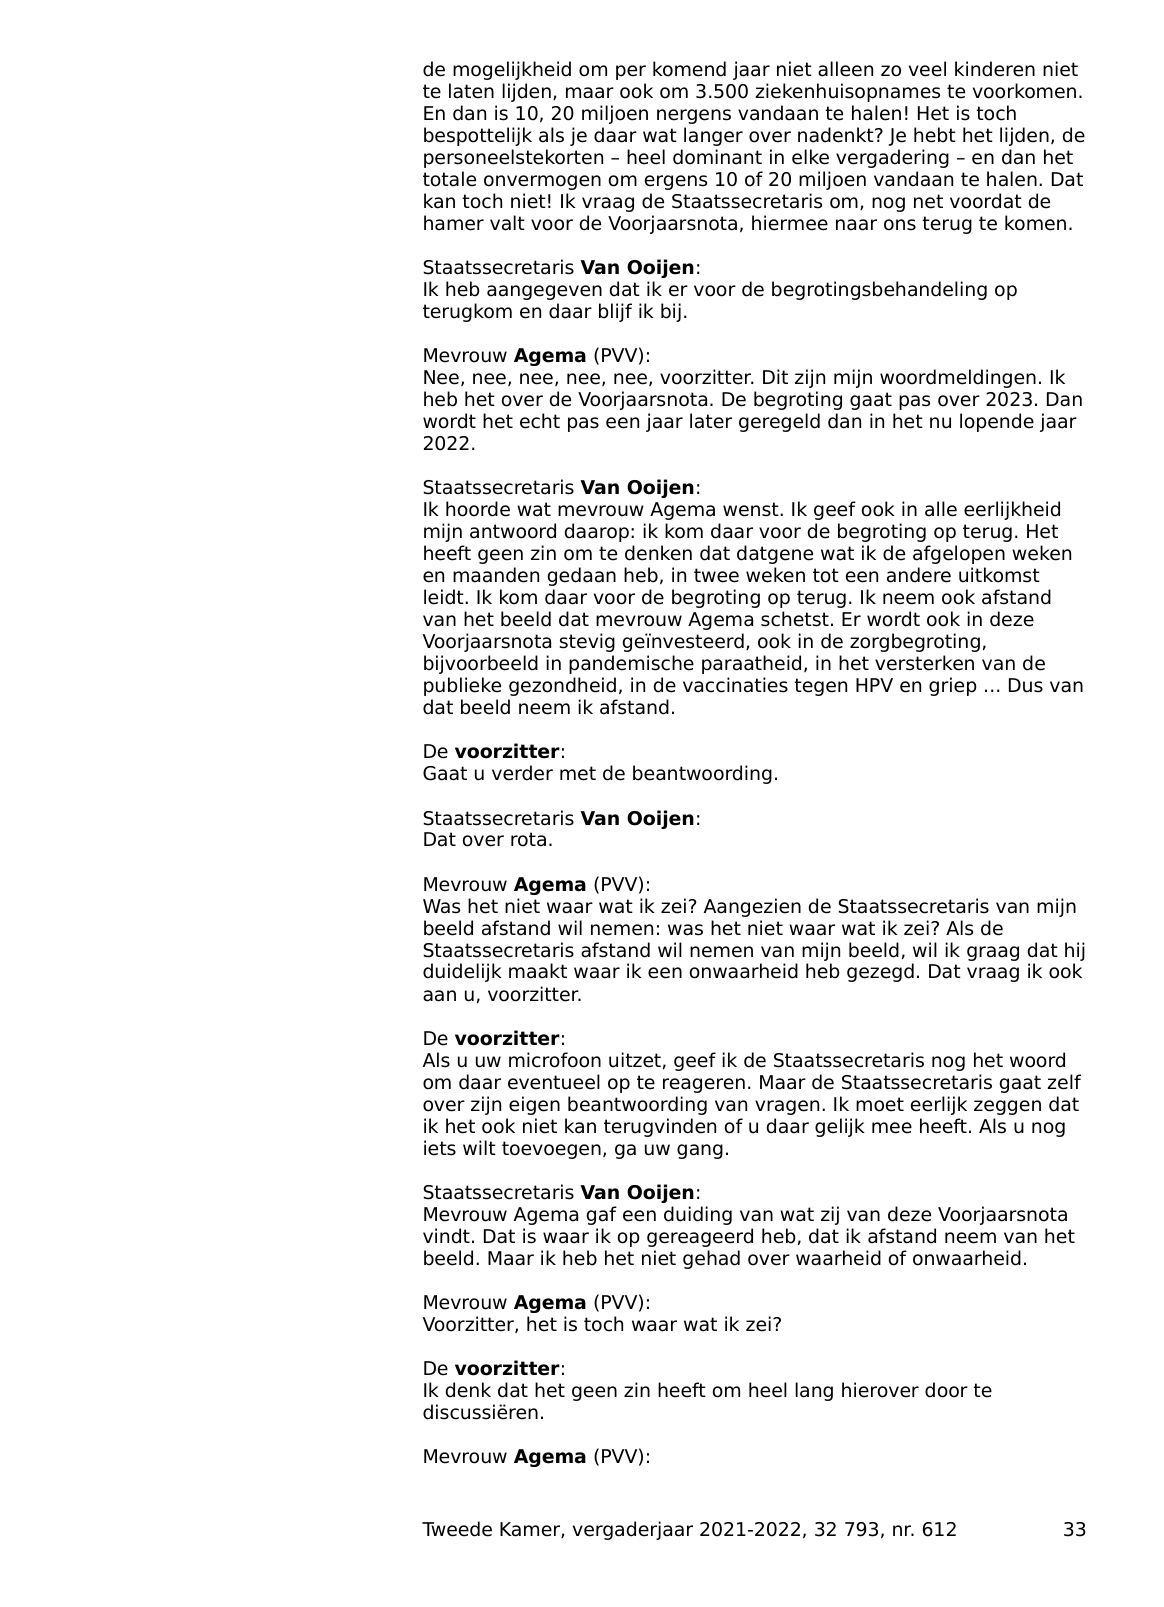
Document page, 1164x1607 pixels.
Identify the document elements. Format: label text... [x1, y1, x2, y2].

text De voorzitter: [422, 1358, 1087, 1380]
text de mogelijkheid om per komend jaar niet alleen zo veel kinderen niet te laten lijden, maar ook om 3.500 ziekenhuisopnames te voorkomen. En dan is 10, 20 miljoen nergens vandaan te halen! Het is toch bespottelijk als je daar wat langer over nadenkt? Je hebt het lijden, de personeelstekorten – heel dominant in elke vergadering – en dan het totale onvermogen om ergens 10 of 20 miljoen vandaan te halen. Dat kan toch niet! Ik vraag de Staatssecretaris om, nog net voordat de hamer valt voor de Voorjaarsnota, hiermee naar ons terug te komen. [422, 59, 1087, 235]
text Als u uw microfoon uitzet, geef ik de Staatssecretaris nog het woord om daar eventueel op te reageren. Maar de Staatssecretaris gaat zelf over zijn eigen beantwoording van vragen. Ik moet eerlijk zeggen dat ik het ook niet kan terugvinden of u daar gelijk mee heeft. Als u nog iets wilt toevoegen, ga uw gang. [422, 1049, 1087, 1159]
text Voorzitter, het is toch waar wat ik zei? [422, 1314, 1087, 1336]
text Staatssecretaris Van Ooijen: [422, 1182, 1087, 1204]
text Nee, nee, nee, nee, nee, voorzitter. Dit zijn mijn woordmeldingen. Ik heb het over de Voorjaarsnota. De begroting gaat pas over 2023. Dan wordt het echt pas een jaar later geregeld dan in het nu lopende jaar 2022. [422, 367, 1087, 455]
text Mevrouw Agema (PVV): [422, 873, 1087, 896]
text Mevrouw Agema (PVV): [422, 1446, 1087, 1468]
text Gaat u verder met de beantwoording. [422, 763, 1087, 785]
text Ik heb aangegeven dat ik er voor de begrotingsbehandeling op terugkom en daar blijf ik bij. [422, 279, 1087, 323]
text Staatssecretaris Van Ooijen: [422, 807, 1087, 829]
text De voorzitter: [422, 1028, 1087, 1049]
text Mevrouw Agema (PVV): [422, 345, 1087, 367]
text Was het niet waar wat ik zei? Aangezien de Staatssecretaris van mijn beeld afstand wil nemen: was het niet waar wat ik zei? Als de Staatssecretaris afstand wil nemen van mijn beeld, wil ik graag dat hij duidelijk maakt waar ik een onwaarheid heb gezegd. Dat vraag ik ook aan u, voorzitter. [422, 896, 1087, 1005]
text Staatssecretaris Van Ooijen: [422, 477, 1087, 499]
text Mevrouw Agema (PVV): [422, 1292, 1087, 1314]
text Mevrouw Agema gaf een duiding van wat zij van deze Voorjaarsnota vindt. Dat is waar ik op gereageerd heb, dat ik afstand neem van het beeld. Maar ik heb het niet gehad over waarheid of onwaarheid. [422, 1204, 1087, 1269]
text Ik denk dat het geen zin heeft om heel lang hierover door te discussiëren. [422, 1380, 1087, 1424]
text Dat over rota. [422, 829, 1087, 851]
text De voorzitter: [422, 741, 1087, 763]
text Staatssecretaris Van Ooijen: [422, 257, 1087, 279]
text Ik hoorde wat mevrouw Agema wenst. Ik geef ook in alle eerlijkheid mijn antwoord daarop: ik kom daar voor de begroting op terug. Het heeft geen zin om te denken dat datgene wat ik de afgelopen weken en maanden gedaan heb, in twee weken tot een andere uitkomst leidt. Ik kom daar voor de begroting op terug. Ik neem ook afstand van het beeld dat mevrouw Agema schetst. Er wordt ook in deze Voorjaarsnota stevig geïnvesteerd, ook in de zorgbegroting, bijvoorbeeld in pandemische paraatheid, in het versterken van de publieke gezondheid, in de vaccinaties tegen HPV en griep ... Dus van dat beeld neem ik afstand. [422, 499, 1087, 719]
